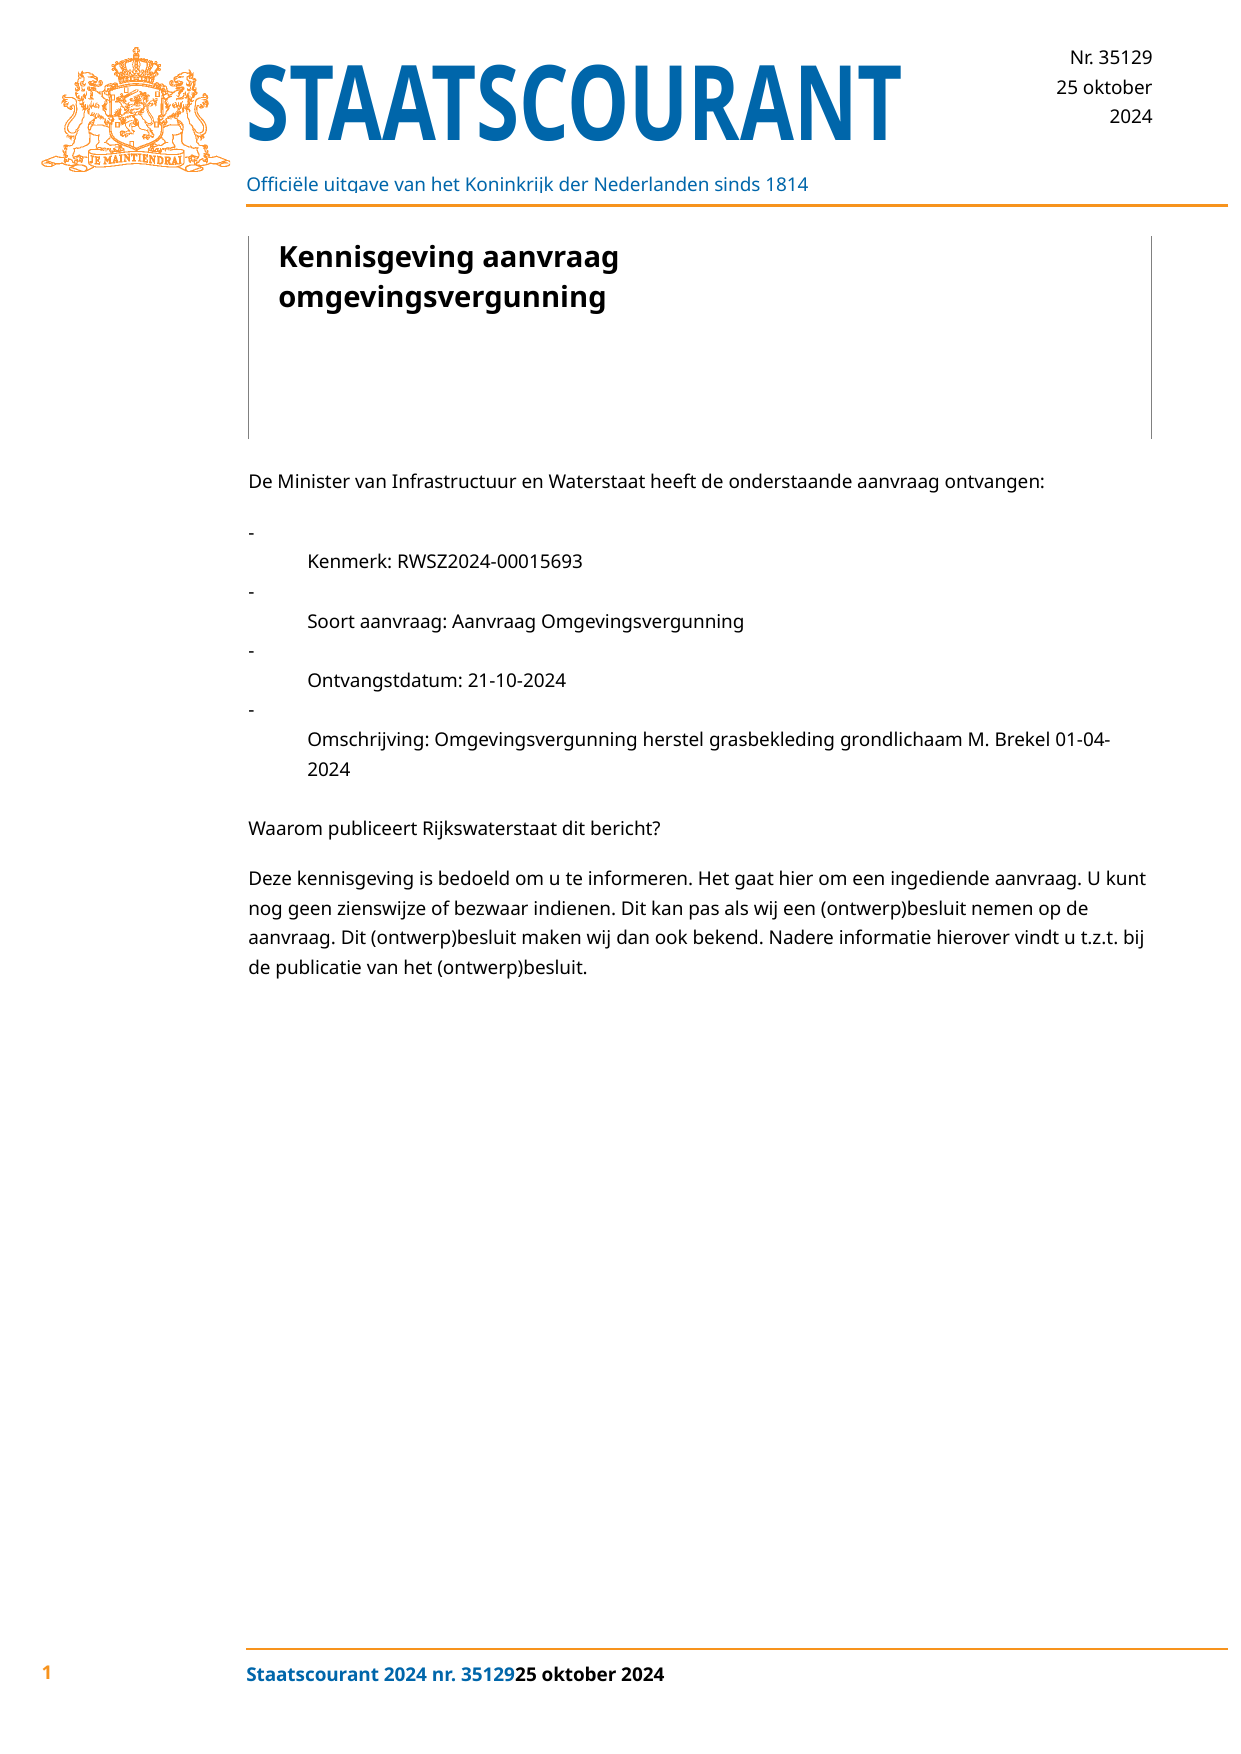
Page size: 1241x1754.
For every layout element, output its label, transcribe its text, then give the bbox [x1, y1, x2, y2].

table_header [850, 236, 912, 413]
list Ontvangstdatum: 21-10-2024 [248, 667, 1152, 693]
list Omschrijving: Omgevingsvergunning herstel grasbekleding grondlichaam M. Brekel 01-04-2024 [248, 726, 1152, 781]
table_header Kennisgeving aanvraag omgevingsvergunning [249, 236, 850, 439]
text Deze kennisgeving is bedoeld om u te informeren. Het gaat hier om een ingediende aanvraag. U kunt nog geen zienswijze of bezwaar indienen. Dit kan pas als wij een (ontwerp)besluit nemen op de aanvraag. Dit (ontwerp)besluit maken wij dan ook bekend. Nadere informatie hierover vindt u t.z.t. bij de publicatie van het (ontwerp)besluit. [248, 865, 1152, 980]
list Soort aanvraag: Aanvraag Omgevingsvergunning [248, 608, 1152, 633]
picture [912, 236, 1090, 414]
table_header [850, 414, 1151, 439]
list Kenmerk: RWSZ2024-00015693 [248, 549, 1152, 574]
table_header [1090, 236, 1151, 413]
picture [41, 47, 231, 172]
text De Minister van Infrastructuur en Waterstaat heeft de onderstaande aanvraag ontvangen: [248, 469, 1152, 494]
text Waarom publiceert Rijkswaterstaat dit bericht? [248, 815, 1152, 841]
